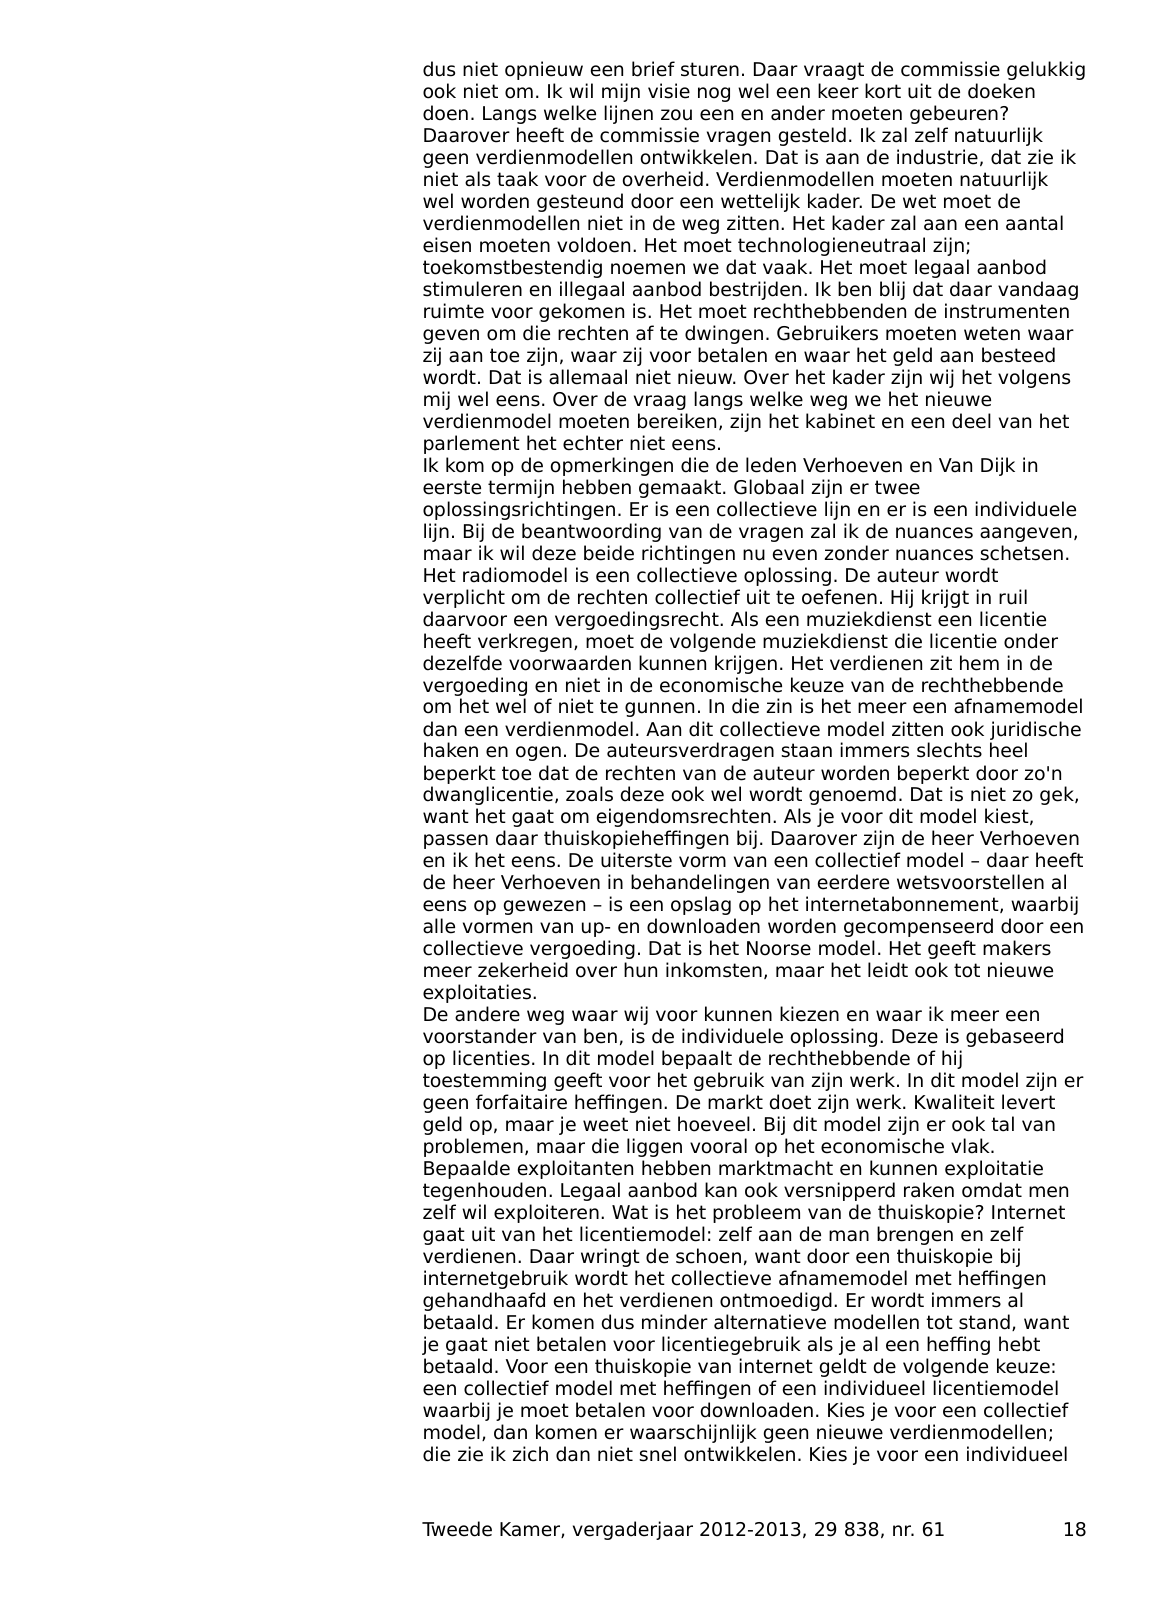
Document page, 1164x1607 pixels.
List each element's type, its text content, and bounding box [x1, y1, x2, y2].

text Ik kom op de opmerkingen die de leden Verhoeven en Van Dijk in eerste termijn hebben gemaakt. Globaal zijn er twee oplossingsrichtingen. Er is een collectieve lijn en er is een individuele lijn. Bij de beantwoording van de vragen zal ik de nuances aangeven, maar ik wil deze beide richtingen nu even zonder nuances schetsen. Het radiomodel is een collectieve oplossing. De auteur wordt verplicht om de rechten collectief uit te oefenen. Hij krijgt in ruil daarvoor een vergoedingsrecht. Als een muziekdienst een licentie heeft verkregen, moet de volgende muziekdienst die licentie onder dezelfde voorwaarden kunnen krijgen. Het verdienen zit hem in de vergoeding en niet in de economische keuze van de rechthebbende om het wel of niet te gunnen. In die zin is het meer een afnamemodel dan een verdienmodel. Aan dit collectieve model zitten ook juridische haken en ogen. De auteursverdragen staan immers slechts heel beperkt toe dat de rechten van de auteur worden beperkt door zo'n dwanglicentie, zoals deze ook wel wordt genoemd. Dat is niet zo gek, want het gaat om eigendomsrechten. Als je voor dit model kiest, passen daar thuiskopieheffingen bij. Daarover zijn de heer Verhoeven en ik het eens. De uiterste vorm van een collectief model – daar heeft de heer Verhoeven in behandelingen van eerdere wetsvoorstellen al eens op gewezen – is een opslag op het internetabonnement, waarbij alle vormen van up- en downloaden worden gecompenseerd door een collectieve vergoeding. Dat is het Noorse model. Het geeft makers meer zekerheid over hun inkomsten, maar het leidt ook tot nieuwe exploitaties. [422, 455, 1087, 1004]
text dus niet opnieuw een brief sturen. Daar vraagt de commissie gelukkig ook niet om. Ik wil mijn visie nog wel een keer kort uit de doeken doen. Langs welke lijnen zou een en ander moeten gebeuren? Daarover heeft de commissie vragen gesteld. Ik zal zelf natuurlijk geen verdienmodellen ontwikkelen. Dat is aan de industrie, dat zie ik niet als taak voor de overheid. Verdienmodellen moeten natuurlijk wel worden gesteund door een wettelijk kader. De wet moet de verdienmodellen niet in de weg zitten. Het kader zal aan een aantal eisen moeten voldoen. Het moet technologieneutraal zijn; toekomstbestendig noemen we dat vaak. Het moet legaal aanbod stimuleren en illegaal aanbod bestrijden. Ik ben blij dat daar vandaag ruimte voor gekomen is. Het moet rechthebbenden de instrumenten geven om die rechten af te dwingen. Gebruikers moeten weten waar zij aan toe zijn, waar zij voor betalen en waar het geld aan besteed wordt. Dat is allemaal niet nieuw. Over het kader zijn wij het volgens mij wel eens. Over de vraag langs welke weg we het nieuwe verdienmodel moeten bereiken, zijn het kabinet en een deel van het parlement het echter niet eens. [422, 59, 1087, 455]
text De andere weg waar wij voor kunnen kiezen en waar ik meer een voorstander van ben, is de individuele oplossing. Deze is gebaseerd op licenties. In dit model bepaalt de rechthebbende of hij toestemming geeft voor het gebruik van zijn werk. In dit model zijn er geen forfaitaire heffingen. De markt doet zijn werk. Kwaliteit levert geld op, maar je weet niet hoeveel. Bij dit model zijn er ook tal van problemen, maar die liggen vooral op het economische vlak. Bepaalde exploitanten hebben marktmacht en kunnen exploitatie tegenhouden. Legaal aanbod kan ook versnipperd raken omdat men zelf wil exploiteren. Wat is het probleem van de thuiskopie? Internet gaat uit van het licentiemodel: zelf aan de man brengen en zelf verdienen. Daar wringt de schoen, want door een thuiskopie bij internetgebruik wordt het collectieve afnamemodel met heffingen gehandhaafd en het verdienen ontmoedigd. Er wordt immers al betaald. Er komen dus minder alternatieve modellen tot stand, want je gaat niet betalen voor licentiegebruik als je al een heffing hebt betaald. Voor een thuiskopie van internet geldt de volgende keuze: een collectief model met heffingen of een individueel licentiemodel waarbij je moet betalen voor downloaden. Kies je voor een collectief model, dan komen er waarschijnlijk geen nieuwe verdienmodellen; die zie ik zich dan niet snel ontwikkelen. Kies je voor een individueel [422, 1004, 1087, 1466]
